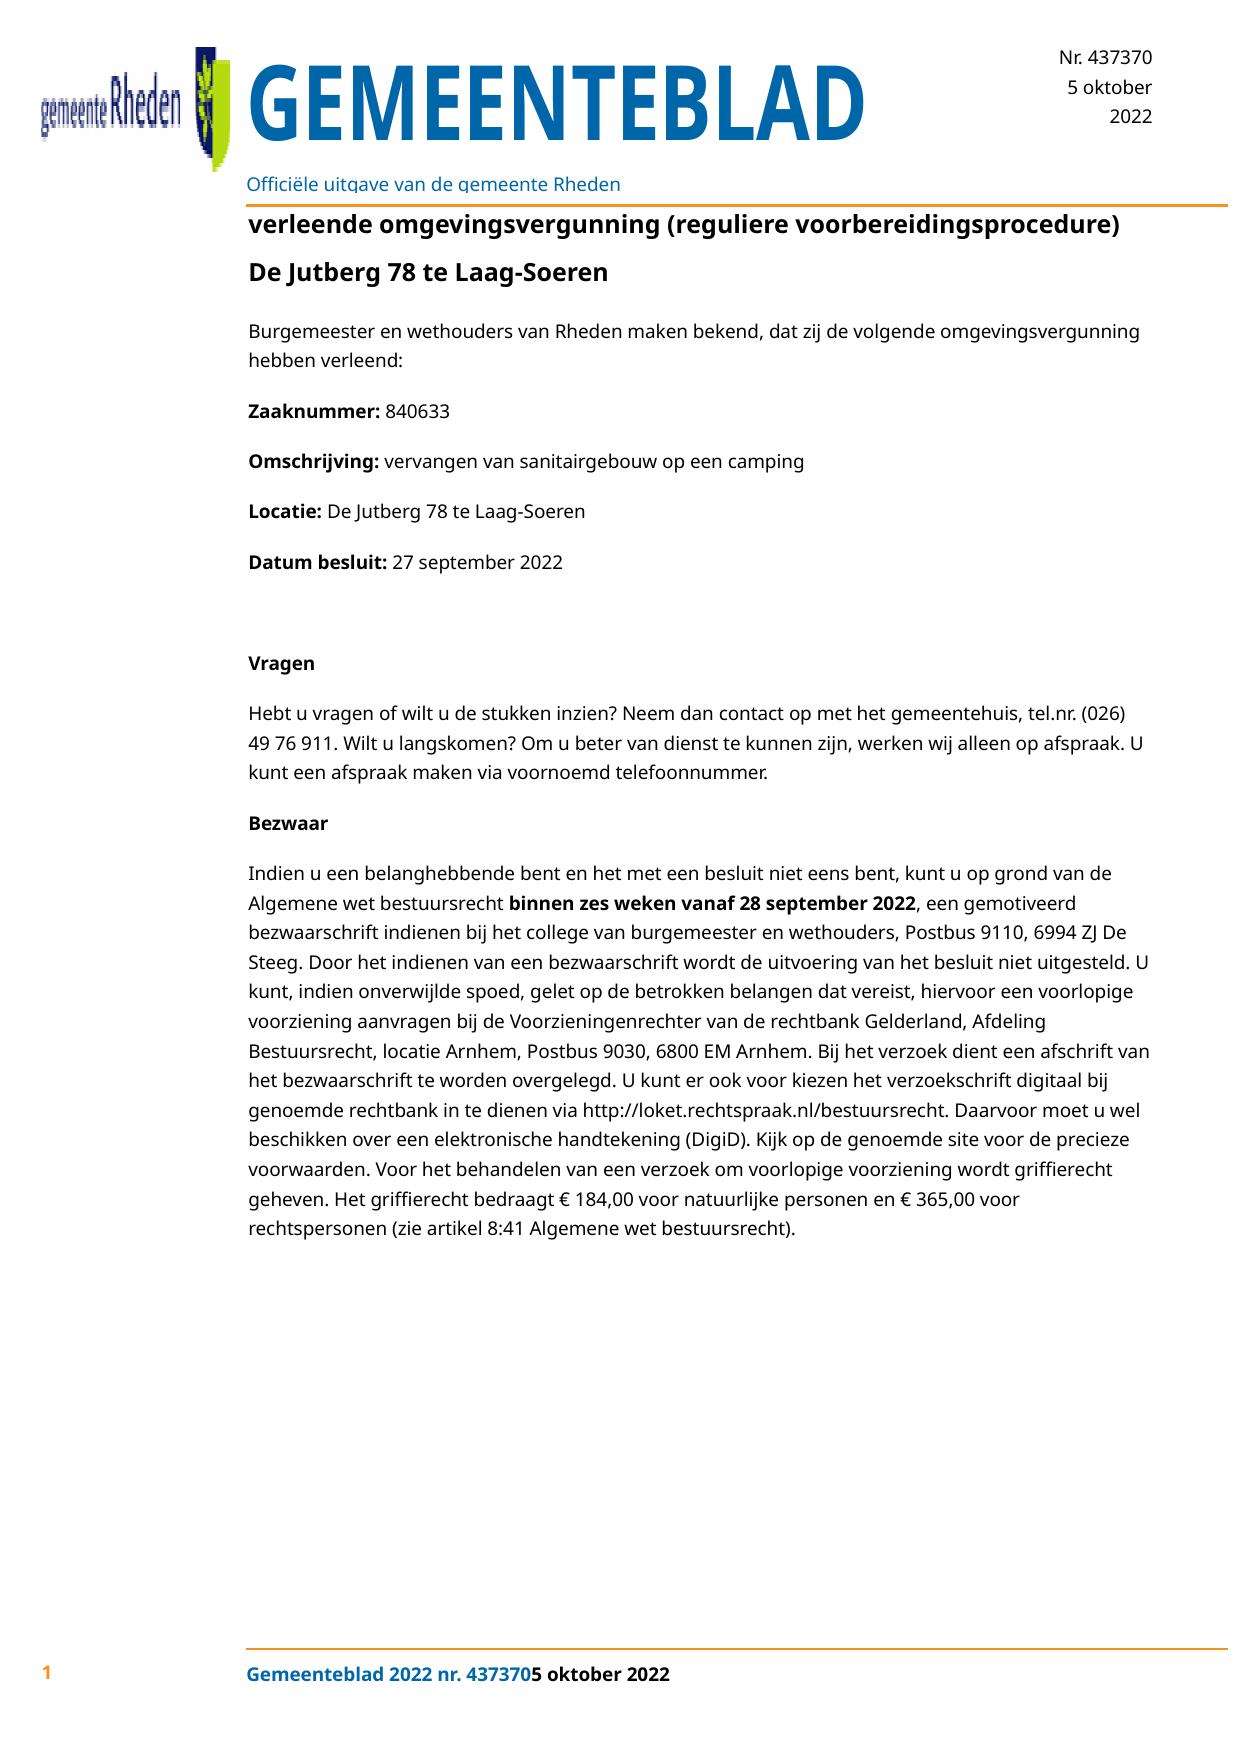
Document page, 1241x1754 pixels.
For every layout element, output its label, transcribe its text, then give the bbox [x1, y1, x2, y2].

text Vragen [248, 650, 1152, 676]
text Indien u een belanghebbende bent en het met een besluit niet eens bent, kunt u op grond van de Algemene wet bestuursrecht binnen zes weken vanaf 28 september 2022, een gemotiveerd bezwaarschrift indienen bij het college van burgemeester en wethouders, Postbus 9110, 6994 ZJ De Steeg. Door het indienen van een bezwaarschrift wordt de uitvoering van het besluit niet uitgesteld. U kunt, indien onverwijlde spoed, gelet op de betrokken belangen dat vereist, hiervoor een voorlopige voorziening aanvragen bij de Voorzieningenrechter van de rechtbank Gelderland, Afdeling Bestuursrecht, locatie Arnhem, Postbus 9030, 6800 EM Arnhem. Bij het verzoek dient een afschrift van het bezwaarschrift te worden overgelegd. U kunt er ook voor kiezen het verzoekschrift digitaal bij genoemde rechtbank in te dienen via http://loket.rechtspraak.nl/bestuursrecht. Daarvoor moet u wel beschikken over een elektronische handtekening (DigiD). Kijk op de genoemde site voor de precieze voorwaarden. Voor het behandelen van een verzoek om voorlopige voorziening wordt griffierecht geheven. Het griffierecht bedraagt € 184,00 voor natuurlijke personen en € 365,00 voor rechtspersonen (zie artikel 8:41 Algemene wet bestuursrecht). [248, 860, 1152, 1241]
text Datum besluit: 27 september 2022 [248, 549, 1152, 575]
text verleende omgevingsvergunning (reguliere voorbereidingsprocedure) De Jutberg 78 te Laag-Soeren [248, 207, 1152, 288]
picture [41, 47, 231, 172]
text Omschrijving: vervangen van sanitairgebouw op een camping [248, 448, 1152, 474]
text Hebt u vragen of wilt u de stukken inzien? Neem dan contact op met het gemeentehuis, tel.nr. (026) 49 76 911. Wilt u langskomen? Om u beter van dienst te kunnen zijn, werken wij alleen op afspraak. U kunt een afspraak maken via voornoemd telefoonnummer. [248, 700, 1152, 785]
text Burgemeester en wethouders van Rheden maken bekend, dat zij de volgende omgevingsvergunning hebben verleend: [248, 318, 1152, 373]
text Zaaknummer: 840633 [248, 398, 1152, 424]
text Bezwaar [248, 810, 1152, 836]
text Locatie: De Jutberg 78 te Laag-Soeren [248, 499, 1152, 524]
